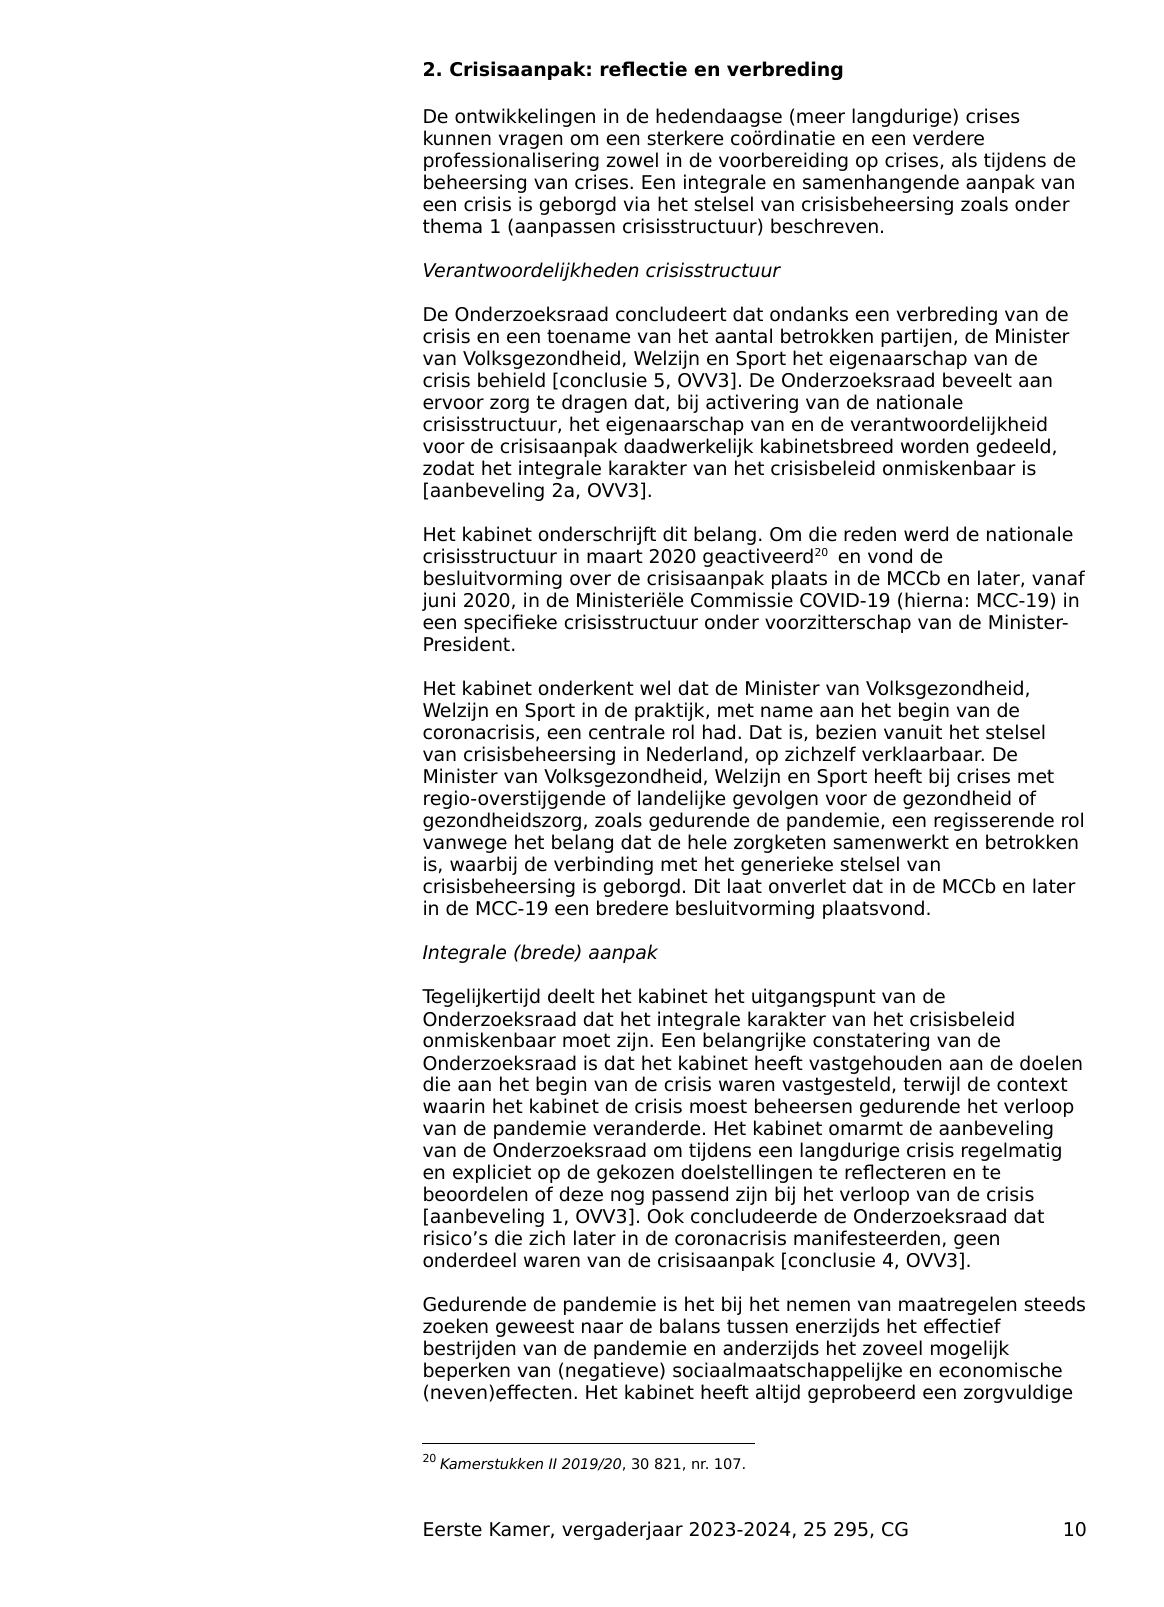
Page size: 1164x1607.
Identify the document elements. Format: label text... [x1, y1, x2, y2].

text De ontwikkelingen in de hedendaagse (meer langdurige) crises kunnen vragen om een sterkere coördinatie en een verdere professionalisering zowel in de voorbereiding op crises, als tijdens de beheersing van crises. Een integrale en samenhangende aanpak van een crisis is geborgd via het stelsel van crisisbeheersing zoals onder thema 1 (aanpassen crisisstructuur) beschreven. [422, 106, 1087, 238]
text Kamerstukken II 2019/20, 30 821, nr. 107. [422, 1452, 1087, 1474]
text Het kabinet onderschrijft dit belang. Om die reden werd de nationale crisisstructuur in maart 2020 geactiveerd en vond de besluitvorming over de crisisaanpak plaats in de MCCb en later, vanaf juni 2020, in de Ministeriële Commissie COVID-19 (hierna: MCC-19) in een specifieke crisisstructuur onder voorzitterschap van de Minister-President. [422, 524, 1087, 656]
text Tegelijkertijd deelt het kabinet het uitgangspunt van de Onderzoeksraad dat het integrale karakter van het crisisbeleid onmiskenbaar moet zijn. Een belangrijke constatering van de Onderzoeksraad is dat het kabinet heeft vastgehouden aan de doelen die aan het begin van de crisis waren vastgesteld, terwijl de context waarin het kabinet de crisis moest beheersen gedurende het verloop van de pandemie veranderde. Het kabinet omarmt de aanbeveling van de Onderzoeksraad om tijdens een langdurige crisis regelmatig en expliciet op de gekozen doelstellingen te reflecteren en te beoordelen of deze nog passend zijn bij het verloop van de crisis [aanbeveling 1, OVV3]. Ook concludeerde de Onderzoeksraad dat risico’s die zich later in de coronacrisis manifesteerden, geen onderdeel waren van de crisisaanpak [conclusie 4, OVV3]. [422, 986, 1087, 1272]
subtitle Verantwoordelijkheden crisisstructuur [422, 260, 1087, 282]
subtitle Integrale (brede) aanpak [422, 942, 1087, 964]
text Het kabinet onderkent wel dat de Minister van Volksgezondheid, Welzijn en Sport in de praktijk, met name aan het begin van de coronacrisis, een centrale rol had. Dat is, bezien vanuit het stelsel van crisisbeheersing in Nederland, op zichzelf verklaarbaar. De Minister van Volksgezondheid, Welzijn en Sport heeft bij crises met regio-overstijgende of landelijke gevolgen voor de gezondheid of gezondheidszorg, zoals gedurende de pandemie, een regisserende rol vanwege het belang dat de hele zorgketen samenwerkt en betrokken is, waarbij de verbinding met het generieke stelsel van crisisbeheersing is geborgd. Dit laat onverlet dat in de MCCb en later in de MCC-19 een bredere besluitvorming plaatsvond. [422, 678, 1087, 920]
subtitle 2. Crisisaanpak: reflectie en verbreding [422, 59, 1087, 81]
text De Onderzoeksraad concludeert dat ondanks een verbreding van de crisis en een toename van het aantal betrokken partijen, de Minister van Volksgezondheid, Welzijn en Sport het eigenaarschap van de crisis behield [conclusie 5, OVV3]. De Onderzoeksraad beveelt aan ervoor zorg te dragen dat, bij activering van de nationale crisisstructuur, het eigenaarschap van en de verantwoordelijkheid voor de crisisaanpak daadwerkelijk kabinetsbreed worden gedeeld, zodat het integrale karakter van het crisisbeleid onmiskenbaar is [aanbeveling 2a, OVV3]. [422, 304, 1087, 502]
text Gedurende de pandemie is het bij het nemen van maatregelen steeds zoeken geweest naar de balans tussen enerzijds het effectief bestrijden van de pandemie en anderzijds het zoveel mogelijk beperken van (negatieve) sociaalmaatschappelijke en economische (neven)effecten. Het kabinet heeft altijd geprobeerd een zorgvuldige [422, 1294, 1087, 1404]
